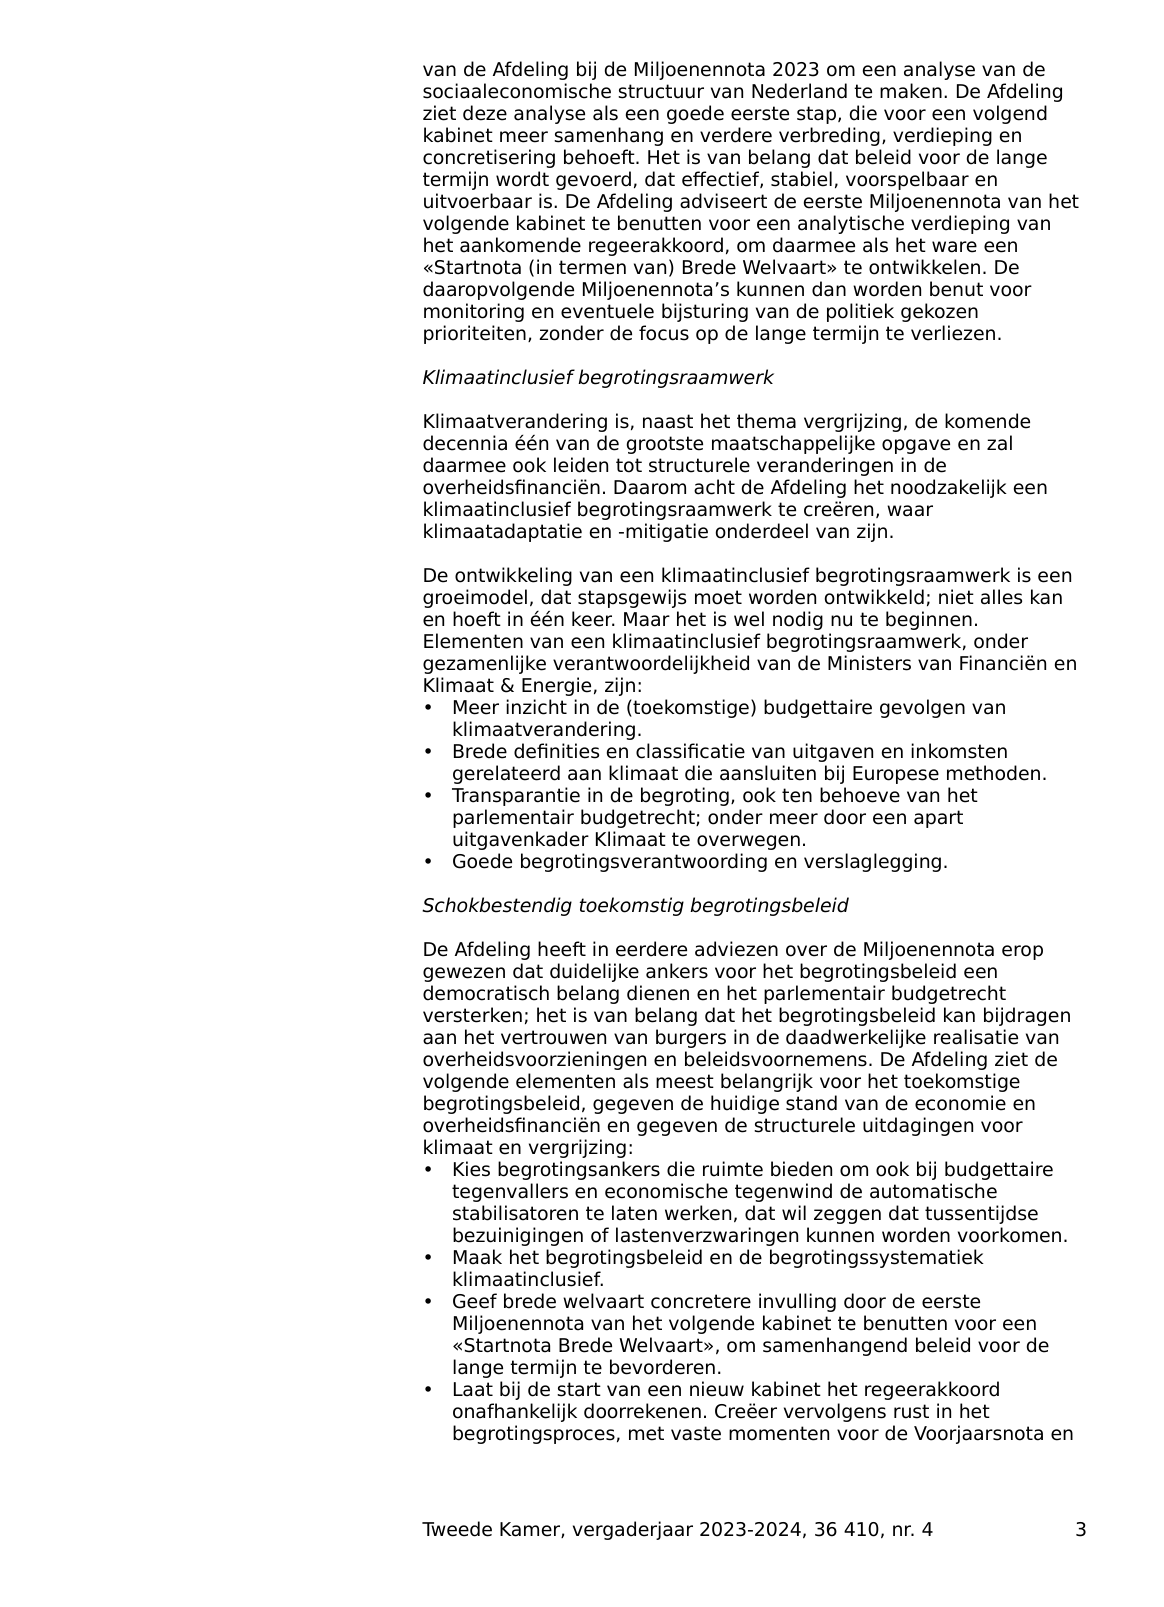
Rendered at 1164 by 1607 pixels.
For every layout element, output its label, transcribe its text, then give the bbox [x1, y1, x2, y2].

text • Brede definities en classificatie van uitgaven en inkomsten gerelateerd aan klimaat die aansluiten bij Europese methoden. [422, 741, 1087, 785]
text De Afdeling heeft in eerdere adviezen over de Miljoenennota erop gewezen dat duidelijke ankers voor het begrotingsbeleid een democratisch belang dienen en het parlementair budgetrecht versterken; het is van belang dat het begrotingsbeleid kan bijdragen aan het vertrouwen van burgers in de daadwerkelijke realisatie van overheidsvoorzieningen en beleidsvoornemens. De Afdeling ziet de volgende elementen als meest belangrijk voor het toekomstige begrotingsbeleid, gegeven de huidige stand van de economie en overheidsfinanciën en gegeven de structurele uitdagingen voor klimaat en vergrijzing: [422, 939, 1087, 1159]
text van de Afdeling bij de Miljoenennota 2023 om een analyse van de sociaaleconomische structuur van Nederland te maken. De Afdeling ziet deze analyse als een goede eerste stap, die voor een volgend kabinet meer samenhang en verdere verbreding, verdieping en concretisering behoeft. Het is van belang dat beleid voor de lange termijn wordt gevoerd, dat effectief, stabiel, voorspelbaar en uitvoerbaar is. De Afdeling adviseert de eerste Miljoenennota van het volgende kabinet te benutten voor een analytische verdieping van het aankomende regeerakkoord, om daarmee als het ware een «Startnota (in termen van) Brede Welvaart» te ontwikkelen. De daaropvolgende Miljoenennota’s kunnen dan worden benut voor monitoring en eventuele bijsturing van de politiek gekozen prioriteiten, zonder de focus op de lange termijn te verliezen. [422, 59, 1087, 345]
text • Geef brede welvaart concretere invulling door de eerste Miljoenennota van het volgende kabinet te benutten voor een «Startnota Brede Welvaart», om samenhangend beleid voor de lange termijn te bevorderen. [422, 1291, 1087, 1379]
text • Meer inzicht in de (toekomstige) budgettaire gevolgen van klimaatverandering. [422, 697, 1087, 741]
subtitle Schokbestendig toekomstig begrotingsbeleid [422, 895, 1087, 917]
text Klimaatverandering is, naast het thema vergrijzing, de komende decennia één van de grootste maatschappelijke opgave en zal daarmee ook leiden tot structurele veranderingen in de overheidsfinanciën. Daarom acht de Afdeling het noodzakelijk een klimaatinclusief begrotingsraamwerk te creëren, waar klimaatadaptatie en -mitigatie onderdeel van zijn. [422, 411, 1087, 543]
text • Maak het begrotingsbeleid en de begrotingssystematiek klimaatinclusief. [422, 1247, 1087, 1291]
text • Transparantie in de begroting, ook ten behoeve van het parlementair budgetrecht; onder meer door een apart uitgavenkader Klimaat te overwegen. [422, 785, 1087, 851]
text • Kies begrotingsankers die ruimte bieden om ook bij budgettaire tegenvallers en economische tegenwind de automatische stabilisatoren te laten werken, dat wil zeggen dat tussentijdse bezuinigingen of lastenverzwaringen kunnen worden voorkomen. [422, 1159, 1087, 1247]
text • Laat bij de start van een nieuw kabinet het regeerakkoord onafhankelijk doorrekenen. Creëer vervolgens rust in het begrotingsproces, met vaste momenten voor de Voorjaarsnota en [422, 1379, 1087, 1445]
text De ontwikkeling van een klimaatinclusief begrotingsraamwerk is een groeimodel, dat stapsgewijs moet worden ontwikkeld; niet alles kan en hoeft in één keer. Maar het is wel nodig nu te beginnen. Elementen van een klimaatinclusief begrotingsraamwerk, onder gezamenlijke verantwoordelijkheid van de Ministers van Financiën en Klimaat & Energie, zijn: [422, 565, 1087, 697]
text • Goede begrotingsverantwoording en verslaglegging. [422, 851, 1087, 873]
subtitle Klimaatinclusief begrotingsraamwerk [422, 367, 1087, 389]
